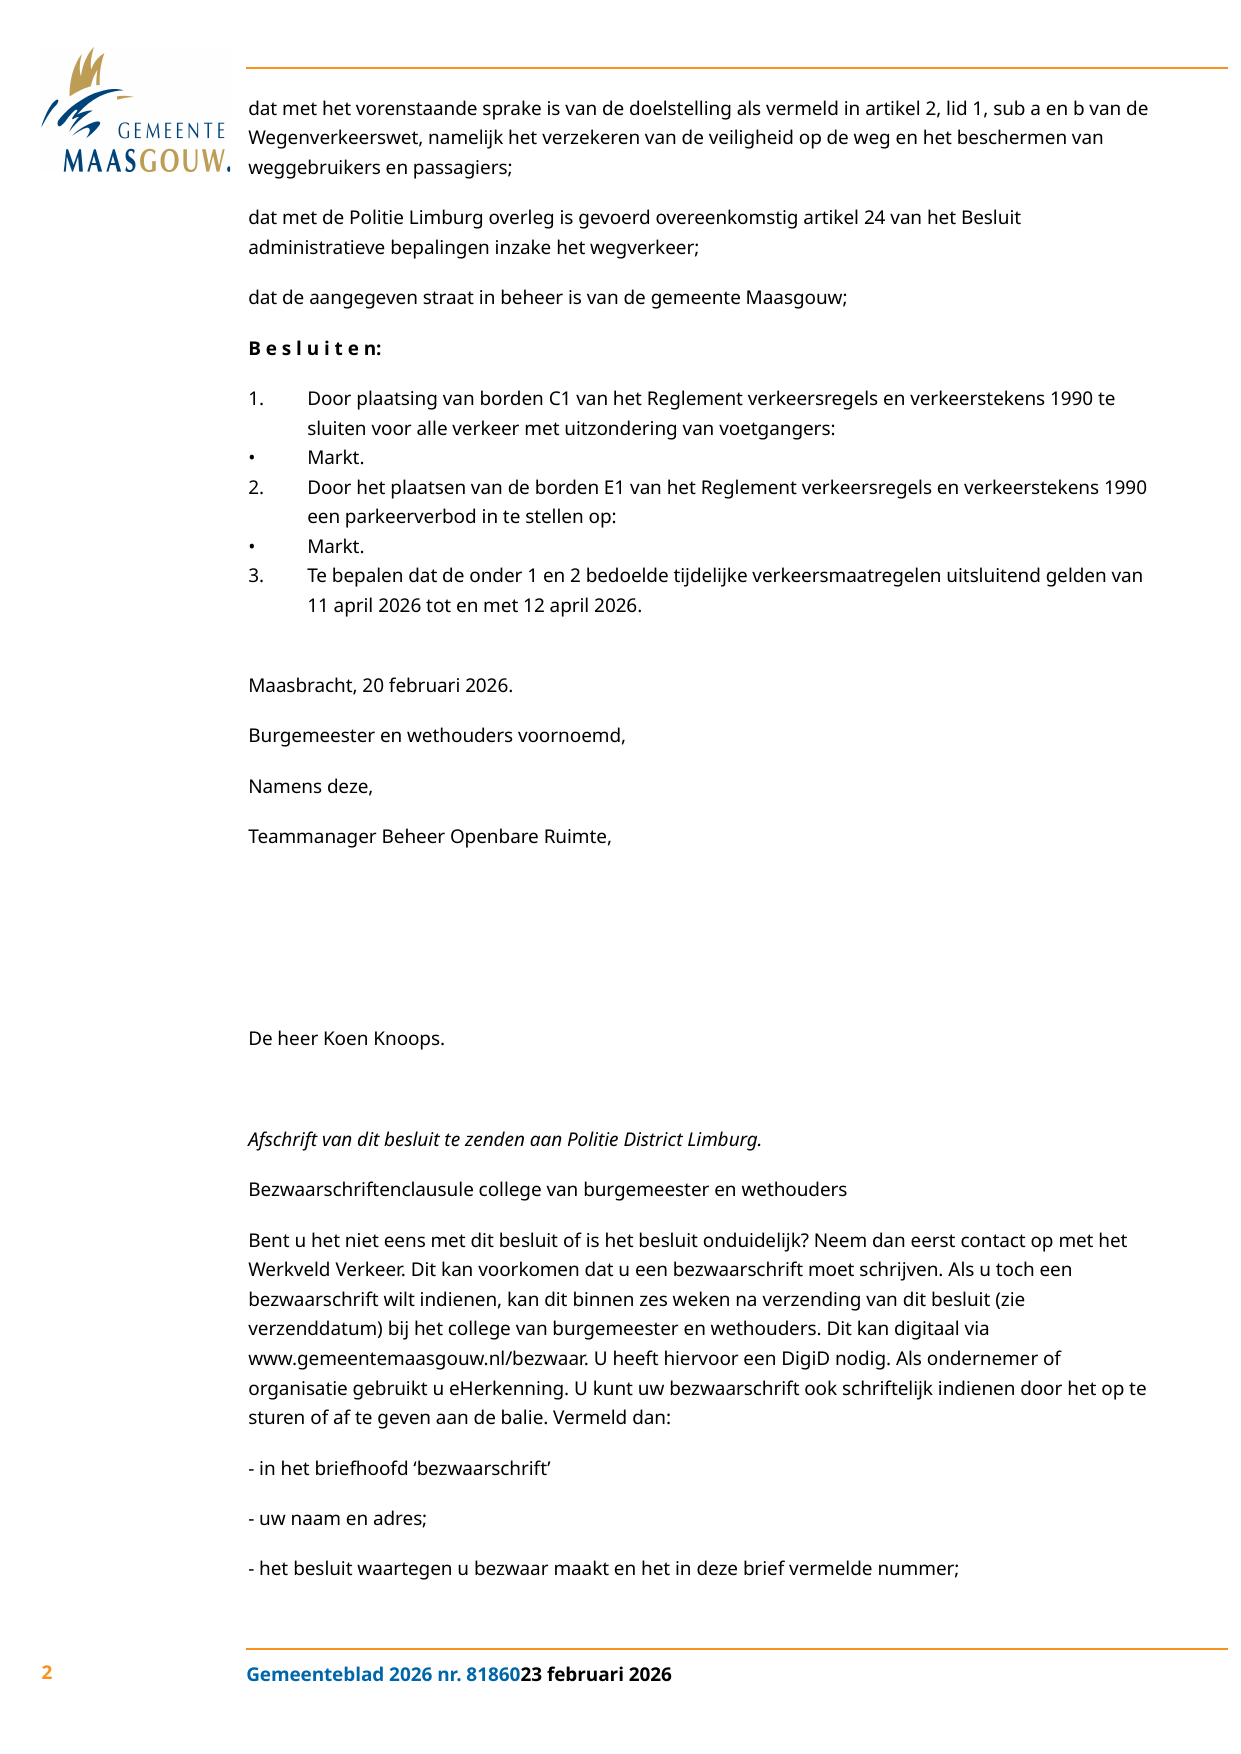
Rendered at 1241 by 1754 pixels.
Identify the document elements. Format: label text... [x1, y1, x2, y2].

list Markt. [248, 533, 1152, 559]
list Door plaatsing van borden C1 van het Reglement verkeersregels en verkeerstekens 1990 te sluiten voor alle verkeer met uitzondering van voetgangers: [248, 385, 1152, 441]
text B e s l u i t e n: [248, 335, 1152, 361]
text - het besluit waartegen u bezwaar maakt en het in deze brief vermelde nummer; [248, 1556, 1152, 1581]
text Bezwaarschriftenclausule college van burgemeester en wethouders [248, 1176, 1152, 1202]
text Afschrift van dit besluit te zenden aan Politie District Limburg. [248, 1126, 1152, 1152]
text dat met de Politie Limburg overleg is gevoerd overeenkomstig artikel 24 van het Besluit administratieve bepalingen inzake het wegverkeer; [248, 204, 1152, 260]
picture [41, 47, 231, 172]
text dat de aangegeven straat in beheer is van de gemeente Maasgouw; [248, 284, 1152, 310]
list Markt. [248, 444, 1152, 470]
text Bent u het niet eens met dit besluit of is het besluit onduidelijk? Neem dan eerst contact op met het Werkveld Verkeer. Dit kan voorkomen dat u een bezwaarschrift moet schrijven. Als u toch een bezwaarschrift wilt indienen, kan dit binnen zes weken na verzending van dit besluit (zie verzenddatum) bij het college van burgemeester en wethouders. Dit kan digitaal via www.gemeentemaasgouw.nl/bezwaar. U heeft hiervoor een DigiD nodig. Als ondernemer of organisatie gebruikt u eHerkenning. U kunt uw bezwaarschrift ook schriftelijk indienen door het op te sturen of af te geven aan de balie. Vermeld dan: [248, 1227, 1152, 1430]
text - in het briefhoofd ‘bezwaarschrift’ [248, 1455, 1152, 1481]
list Te bepalen dat de onder 1 en 2 bedoelde tijdelijke verkeersmaatregelen uitsluitend gelden van 11 april 2026 tot en met 12 april 2026. [248, 563, 1152, 618]
text Maasbracht, 20 februari 2026. [248, 672, 1152, 698]
text - uw naam en adres; [248, 1505, 1152, 1531]
text Namens deze, [248, 773, 1152, 799]
list Door het plaatsen van de borden E1 van het Reglement verkeersregels en verkeerstekens 1990 een parkeerverbod in te stellen op: [248, 474, 1152, 529]
text Burgemeester en wethouders voornoemd, [248, 723, 1152, 748]
text Teammanager Beheer Openbare Ruimte, [248, 823, 1152, 849]
text dat met het vorenstaande sprake is van de doelstelling als vermeld in artikel 2, lid 1, sub a en b van de Wegenverkeerswet, namelijk het verzekeren van de veiligheid op de weg en het beschermen van weggebruikers en passagiers; [248, 95, 1152, 180]
text De heer Koen Knoops. [248, 1025, 1152, 1051]
